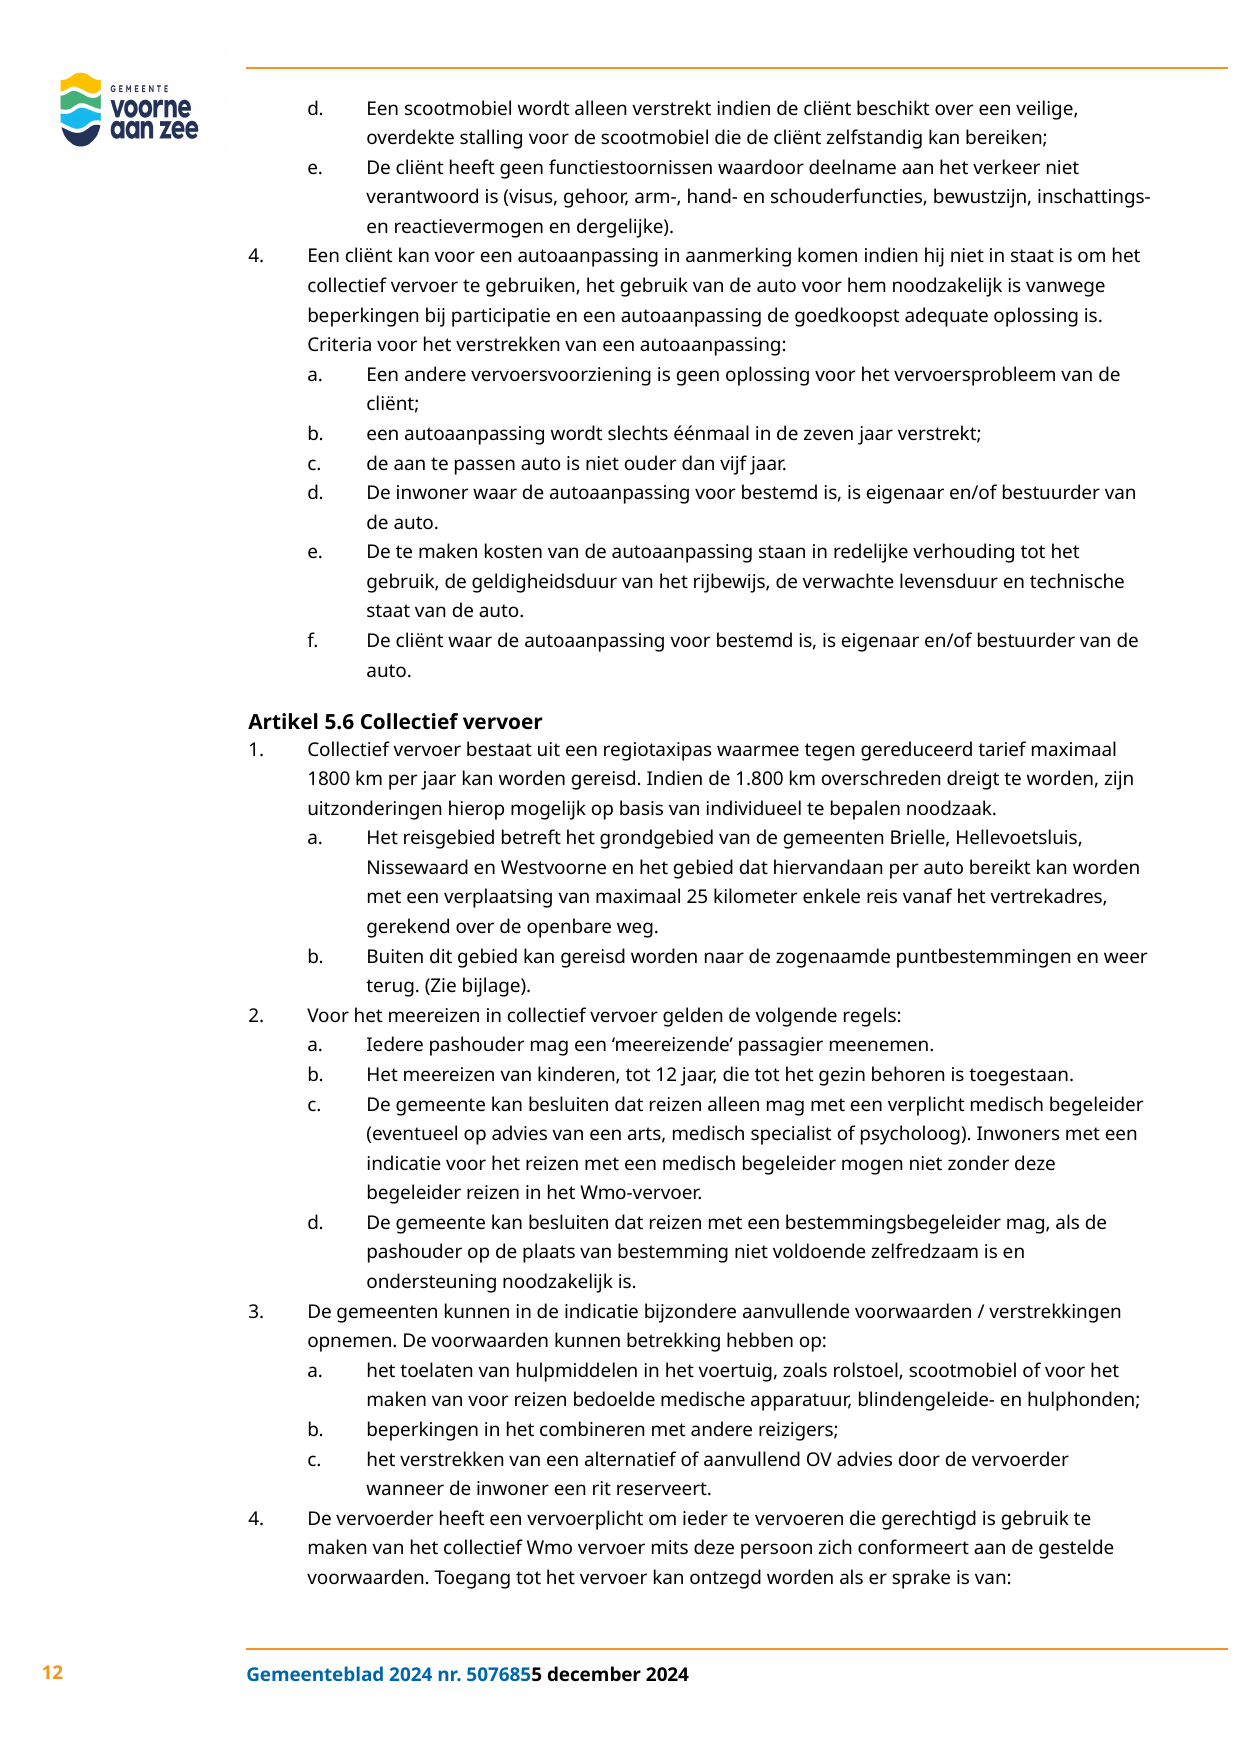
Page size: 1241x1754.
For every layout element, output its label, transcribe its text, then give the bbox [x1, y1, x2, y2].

list beperkingen in het combineren met andere reizigers; [307, 1416, 1152, 1442]
list een autoaanpassing wordt slechts éénmaal in de zeven jaar verstrekt; [307, 420, 1152, 446]
list Een andere vervoersvoorziening is geen oplossing voor het vervoersprobleem van de cliënt; [307, 361, 1152, 416]
list Buiten dit gebied kan gereisd worden naar de zogenaamde puntbestemmingen en weer terug. (Zie bijlage). [307, 943, 1152, 998]
list De gemeenten kunnen in de indicatie bijzondere aanvullende voorwaarden / verstrekkingen opnemen. De voorwaarden kunnen betrekking hebben op: [248, 1298, 1152, 1353]
list De cliënt waar de autoaanpassing voor bestemd is, is eigenaar en/of bestuurder van de auto. [307, 627, 1152, 683]
list De cliënt heeft geen functiestoornissen waardoor deelname aan het verkeer niet verantwoord is (visus, gehoor, arm-, hand- en schouderfuncties, bewustzijn, inschattings- en reactievermogen en dergelijke). [307, 154, 1152, 239]
list De te maken kosten van de autoaanpassing staan in redelijke verhouding tot het gebruik, de geldigheidsduur van het rijbewijs, de verwachte levensduur en technische staat van de auto. [307, 538, 1152, 623]
list De gemeente kan besluiten dat reizen alleen mag met een verplicht medisch begeleider (eventueel op advies van een arts, medisch specialist of psycholoog). Inwoners met een indicatie voor het reizen met een medisch begeleider mogen niet zonder deze begeleider reizen in het Wmo-vervoer. [307, 1091, 1152, 1205]
list het toelaten van hulpmiddelen in het voertuig, zoals rolstoel, scootmobiel of voor het maken van voor reizen bedoelde medische apparatuur, blindengeleide- en hulphonden; [307, 1357, 1152, 1412]
list De gemeente kan besluiten dat reizen met een bestemmingsbegeleider mag, als de pashouder op de plaats van bestemming niet voldoende zelfredzaam is en ondersteuning noodzakelijk is. [307, 1209, 1152, 1294]
list Iedere pashouder mag een ‘meereizende’ passagier meenemen. [307, 1032, 1152, 1057]
text Artikel 5.6 Collectief vervoer [248, 707, 1152, 736]
list het verstrekken van een alternatief of aanvullend OV advies door de vervoerder wanneer de inwoner een rit reserveert. [307, 1446, 1152, 1501]
list Voor het meereizen in collectief vervoer gelden de volgende regels: [248, 1002, 1152, 1028]
list De inwoner waar de autoaanpassing voor bestemd is, is eigenaar en/of bestuurder van de auto. [307, 479, 1152, 535]
list Het reisgebied betreft het grondgebied van de gemeenten Brielle, Hellevoetsluis, Nissewaard en Westvoorne en het gebied dat hiervandaan per auto bereikt kan worden met een verplaatsing van maximaal 25 kilometer enkele reis vanaf het vertrekadres, gerekend over de openbare weg. [307, 824, 1152, 939]
list De vervoerder heeft een vervoerplicht om ieder te vervoeren die gerechtigd is gebruik te maken van het collectief Wmo vervoer mits deze persoon zich conformeert aan de gestelde voorwaarden. Toegang tot het vervoer kan ontzegd worden als er sprake is van: [248, 1505, 1152, 1590]
list Collectief vervoer bestaat uit een regiotaxipas waarmee tegen gereduceerd tarief maximaal 1800 km per jaar kan worden gereisd. Indien de 1.800 km overschreden dreigt te worden, zijn uitzonderingen hierop mogelijk op basis van individueel te bepalen noodzaak. [248, 736, 1152, 821]
picture [41, 47, 231, 172]
list Een cliënt kan voor een autoaanpassing in aanmerking komen indien hij niet in staat is om het collectief vervoer te gebruiken, het gebruik van de auto voor hem noodzakelijk is vanwege beperkingen bij participatie en een autoaanpassing de goedkoopst adequate oplossing is. Criteria voor het verstrekken van een autoaanpassing: [248, 243, 1152, 357]
list Een scootmobiel wordt alleen verstrekt indien de cliënt beschikt over een veilige, overdekte stalling voor de scootmobiel die de cliënt zelfstandig kan bereiken; [307, 95, 1152, 150]
list de aan te passen auto is niet ouder dan vijf jaar. [307, 450, 1152, 476]
list Het meereizen van kinderen, tot 12 jaar, die tot het gezin behoren is toegestaan. [307, 1061, 1152, 1087]
